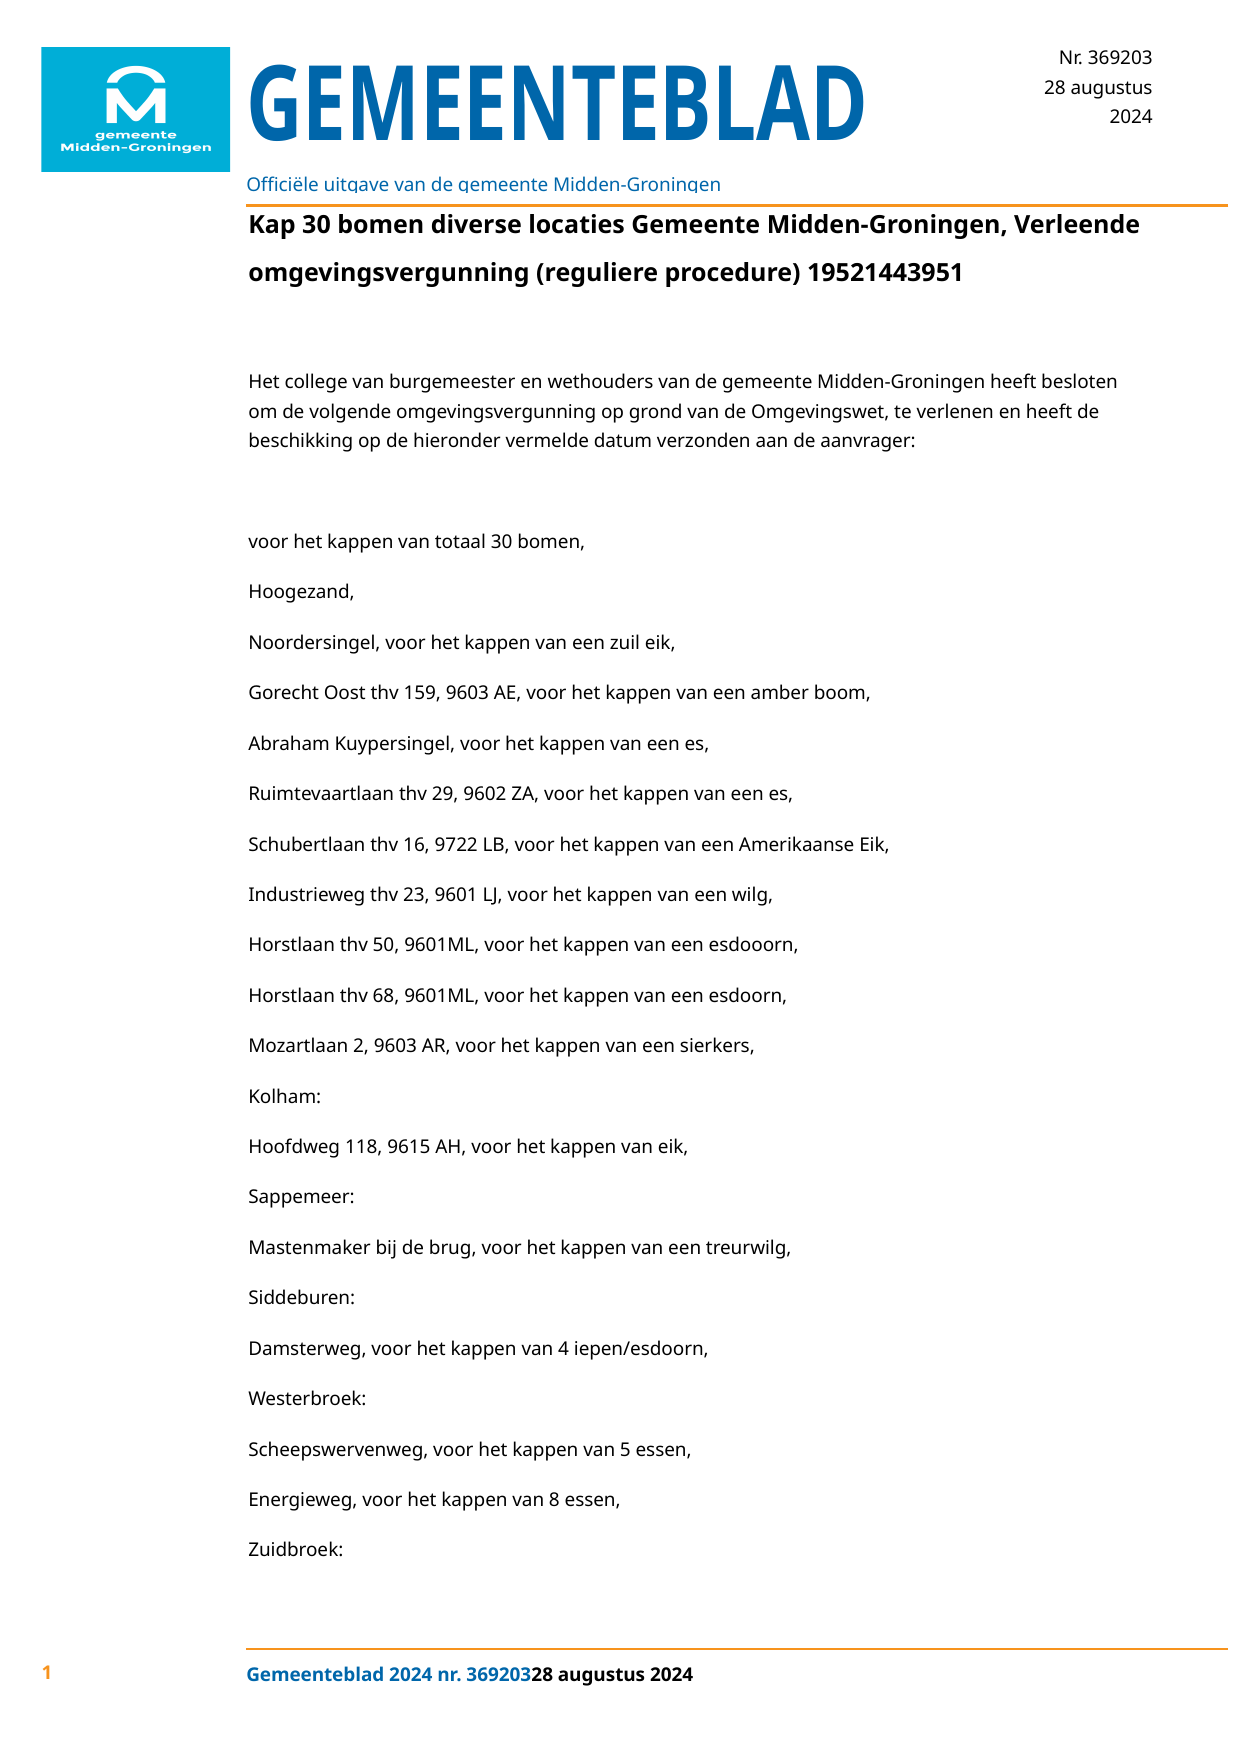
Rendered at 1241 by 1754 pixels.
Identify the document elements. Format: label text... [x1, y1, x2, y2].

text Ruimtevaartlaan thv 29, 9602 ZA, voor het kappen van een es, [248, 780, 1152, 806]
text Kolham: [248, 1083, 1152, 1109]
text Het college van burgemeester en wethouders van de gemeente Midden-Groningen heeft besloten om de volgende omgevingsvergunning op grond van de Omgevingswet, te verlenen en heeft de beschikking op de hieronder vermelde datum verzonden aan de aanvrager: [248, 368, 1152, 453]
text Horstlaan thv 50, 9601ML, voor het kappen van een esdooorn, [248, 932, 1152, 957]
text Westerbroek: [248, 1385, 1152, 1411]
text Abraham Kuypersingel, voor het kappen van een es, [248, 730, 1152, 756]
picture [184, 146, 190, 153]
text Sappemeer: [248, 1184, 1152, 1209]
text Zuidbroek: [248, 1537, 1152, 1562]
text Horstlaan thv 68, 9601ML, voor het kappen van een esdoorn, [248, 982, 1152, 1008]
text Industrieweg thv 23, 9601 LJ, voor het kappen van een wilg, [248, 881, 1152, 907]
text Mastenmaker bij de brug, voor het kappen van een treurwilg, [248, 1234, 1152, 1260]
text voor het kappen van totaal 30 bomen, [248, 528, 1152, 554]
text Damsterweg, voor het kappen van 4 iepen/esdoorn, [248, 1335, 1152, 1361]
text Scheepswervenweg, voor het kappen van 5 essen, [248, 1436, 1152, 1462]
picture [108, 66, 164, 82]
text Gorecht Oost thv 159, 9603 AE, voor het kappen van een amber boom, [248, 679, 1152, 705]
picture [107, 89, 165, 122]
text Hoofdweg 118, 9615 AH, voor het kappen van eik, [248, 1133, 1152, 1159]
text Schubertlaan thv 16, 9722 LB, voor het kappen van een Amerikaanse Eik, [248, 831, 1152, 857]
text Energieweg, voor het kappen van 8 essen, [248, 1486, 1152, 1512]
text Siddeburen: [248, 1284, 1152, 1310]
text Hoogezand, [248, 579, 1152, 604]
text Mozartlaan 2, 9603 AR, voor het kappen van een sierkers, [248, 1032, 1152, 1058]
text Noordersingel, voor het kappen van een zuil eik, [248, 629, 1152, 655]
text Kap 30 bomen diverse locaties Gemeente Midden-Groningen, Verleende omgevingsvergunning (reguliere procedure) 19521443951 [248, 207, 1152, 288]
